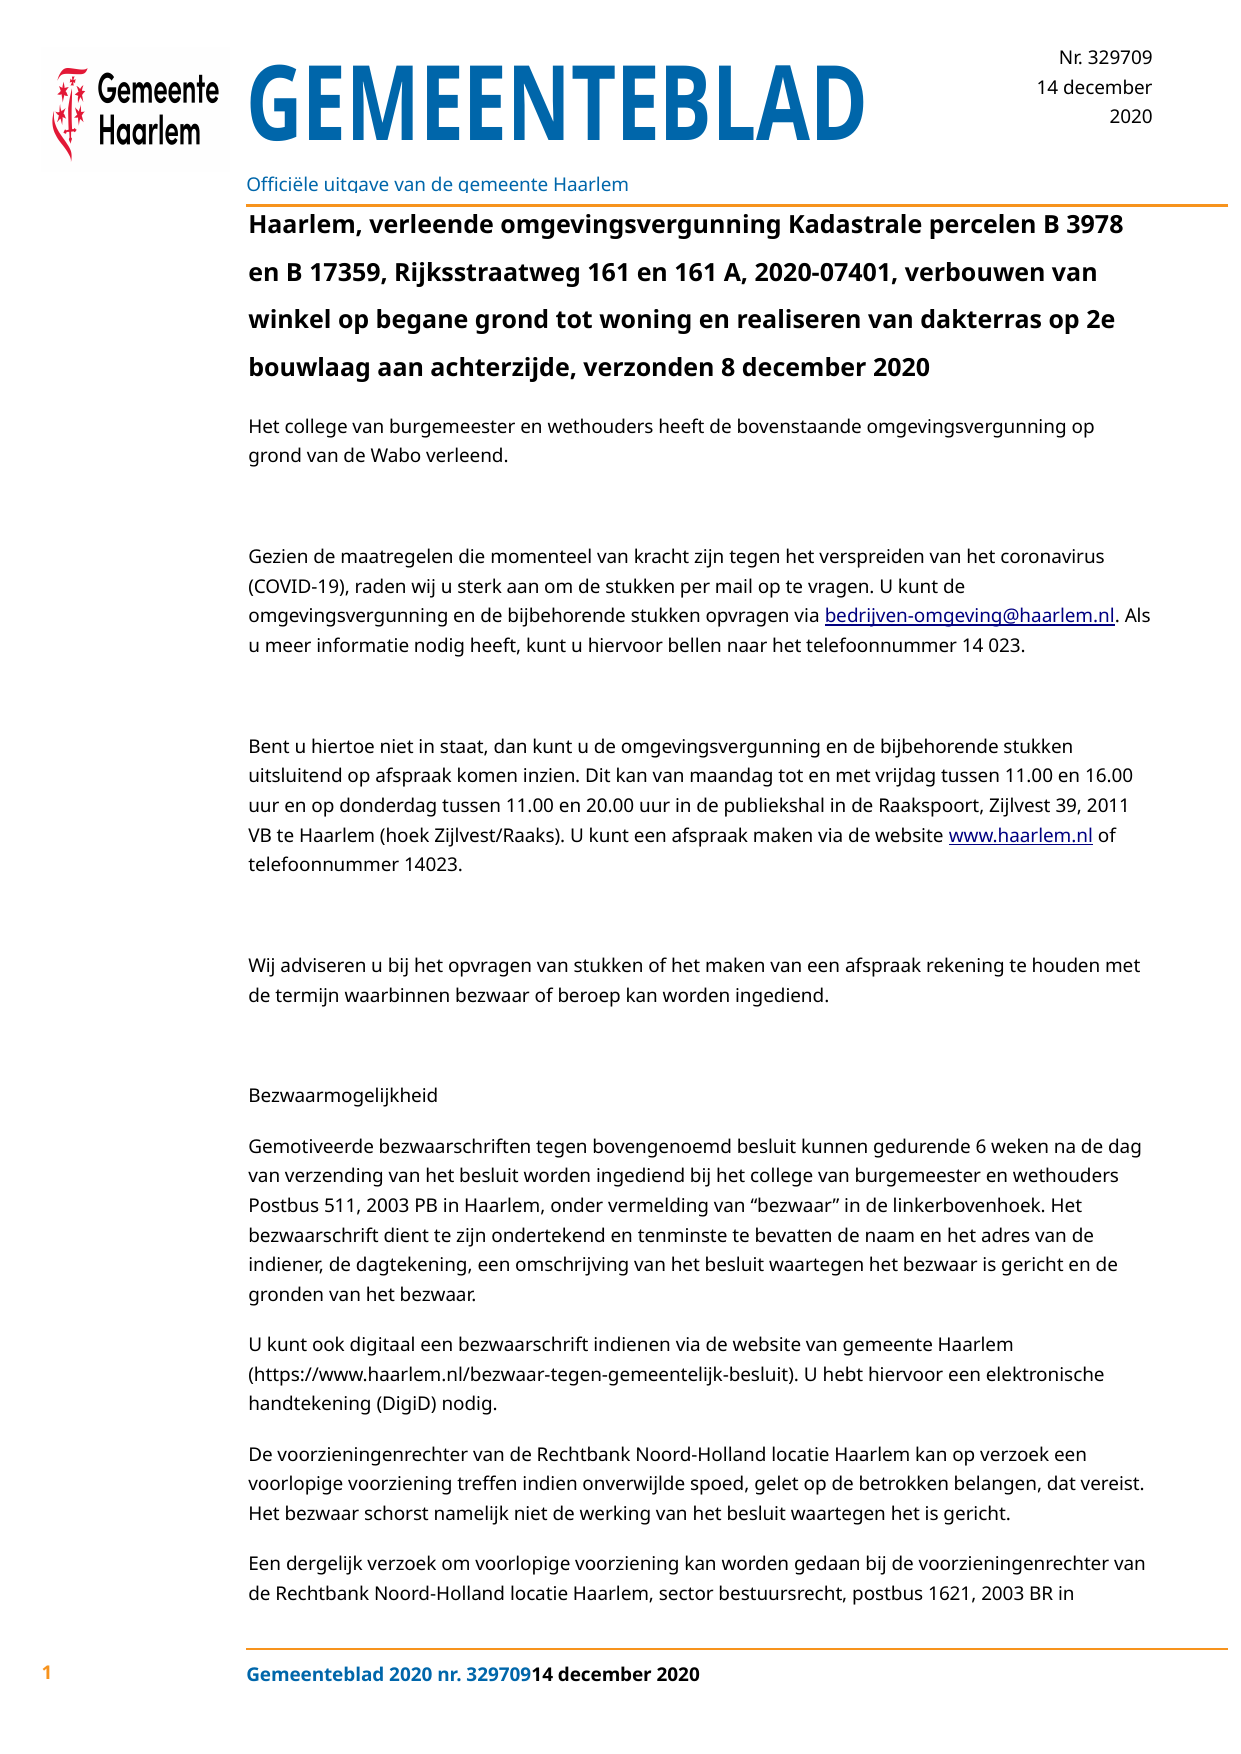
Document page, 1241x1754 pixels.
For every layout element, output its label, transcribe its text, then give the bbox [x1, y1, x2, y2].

text Gezien de maatregelen die momenteel van kracht zijn tegen het verspreiden van het coronavirus (COVID-19), raden wij u sterk aan om de stukken per mail op te vragen. U kunt de omgevingsvergunning en de bijbehorende stukken opvragen via bedrijven-omgeving@haarlem.nl. Als u meer informatie nodig heeft, kunt u hiervoor bellen naar het telefoonnummer 14 023. [248, 543, 1152, 658]
text Wij adviseren u bij het opvragen van stukken of het maken van een afspraak rekening te houden met de termijn waarbinnen bezwaar of beroep kan worden ingediend. [248, 952, 1152, 1008]
text De voorzieningenrechter van de Rechtbank Noord-Holland locatie Haarlem kan op verzoek een voorlopige voorziening treffen indien onverwijlde spoed, gelet op de betrokken belangen, dat vereist. Het bezwaar schorst namelijk niet de werking van het besluit waartegen het is gericht. [248, 1441, 1152, 1526]
text Haarlem, verleende omgevingsvergunning Kadastrale percelen B 3978 en B 17359, Rijksstraatweg 161 en 161 A, 2020-07401, verbouwen van winkel op begane grond tot woning en realiseren van dakterras op 2e bouwlaag aan achterzijde, verzonden 8 december 2020 [248, 207, 1152, 384]
text U kunt ook digitaal een bezwaarschrift indienen via de website van gemeente Haarlem (https://www.haarlem.nl/bezwaar-tegen-gemeentelijk-besluit). U hebt hiervoor een elektronische handtekening (DigiD) nodig. [248, 1331, 1152, 1416]
text Bent u hiertoe niet in staat, dan kunt u de omgevingsvergunning en de bijbehorende stukken uitsluitend op afspraak komen inzien. Dit kan van maandag tot en met vrijdag tussen 11.00 en 16.00 uur en op donderdag tussen 11.00 en 20.00 uur in de publiekshal in de Raakspoort, Zijlvest 39, 2011 VB te Haarlem (hoek Zijlvest/Raaks). U kunt een afspraak maken via de website www.haarlem.nl of telefoonnummer 14023. [248, 733, 1152, 877]
text Gemotiveerde bezwaarschriften tegen bovengenoemd besluit kunnen gedurende 6 weken na de dag van verzending van het besluit worden ingediend bij het college van burgemeester en wethouders Postbus 511, 2003 PB in Haarlem, onder vermelding van “bezwaar” in de linkerbovenhoek. Het bezwaarschrift dient te zijn ondertekend en tenminste te bevatten de naam en het adres van de indiener, de dagtekening, een omschrijving van het besluit waartegen het bezwaar is gericht en de gronden van het bezwaar. [248, 1133, 1152, 1307]
picture [41, 47, 231, 172]
text Het college van burgemeester en wethouders heeft de bovenstaande omgevingsvergunning op grond van de Wabo verleend. [248, 413, 1152, 468]
text Bezwaarmogelijkheid [248, 1083, 1152, 1108]
text Een dergelijk verzoek om voorlopige voorziening kan worden gedaan bij de voorzieningenrechter van de Rechtbank Noord-Holland locatie Haarlem, sector bestuursrecht, postbus 1621, 2003 BR in [248, 1551, 1152, 1606]
